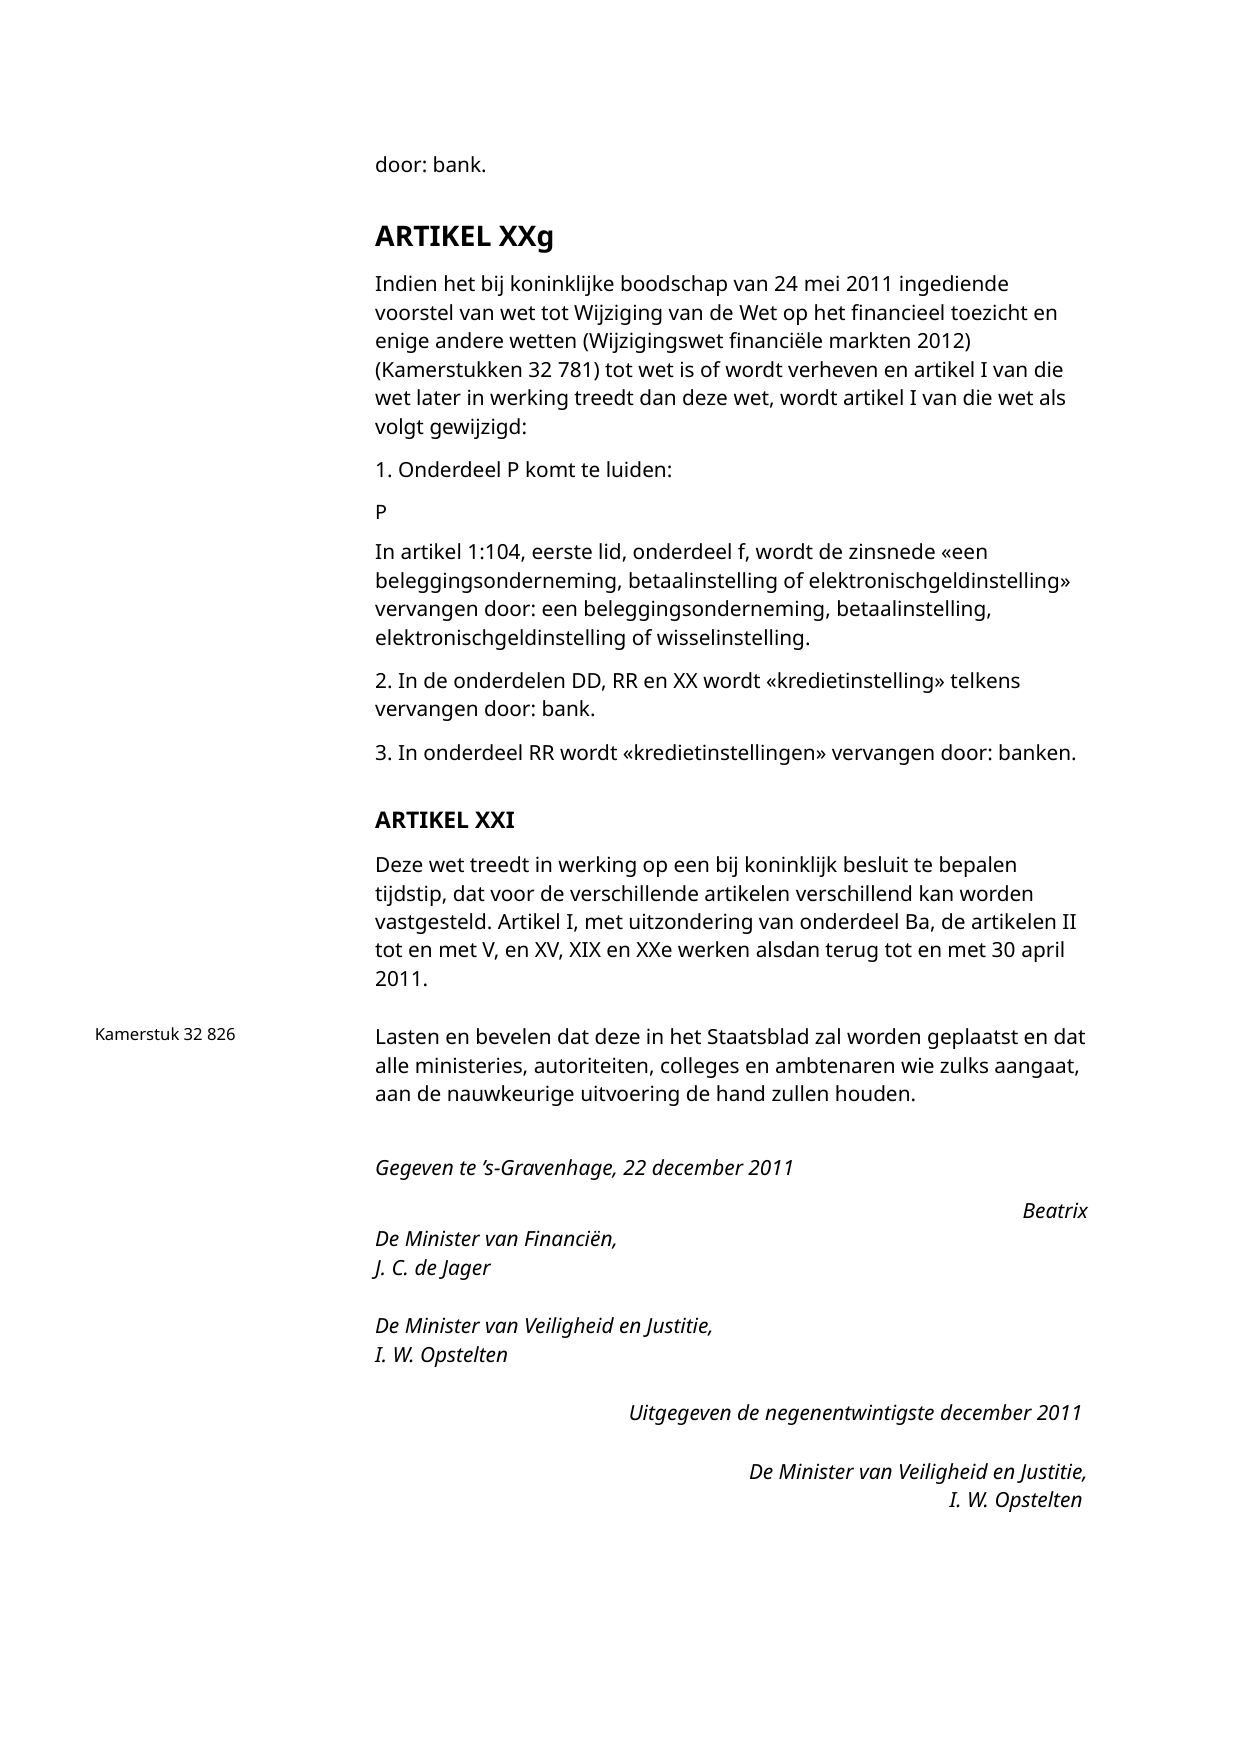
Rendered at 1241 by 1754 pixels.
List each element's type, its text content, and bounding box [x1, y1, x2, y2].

text I. W. Opstelten [375, 1485, 1090, 1514]
text De Minister van Veiligheid en Justitie, [375, 1457, 1090, 1485]
text I. W. Opstelten [375, 1340, 1090, 1368]
text 1. Onderdeel P komt te luiden: [375, 455, 1090, 484]
subtitle ARTIKEL XXg [375, 216, 1090, 254]
text In artikel 1:104, eerste lid, onderdeel f, wordt de zinsnede «een beleggingsonderneming, betaalinstelling of elektronischgeldinstelling» vervangen door: een beleggingsonderneming, betaalinstelling, elektronischgeldinstelling of wisselinstelling. [375, 537, 1090, 651]
text Lasten en bevelen dat deze in het Staatsblad zal worden geplaatst en dat alle ministeries, autoriteiten, colleges en ambtenaren wie zulks aangaat, aan de nauwkeurige uitvoering de hand zullen houden. [375, 1022, 1090, 1108]
text Kamerstuk 32 826 [94, 1022, 328, 1045]
subtitle ARTIKEL XXI [375, 804, 1090, 835]
text P [375, 499, 1090, 526]
text Gegeven te ’s-Gravenhage, 22 december 2011 [375, 1153, 1090, 1181]
text De Minister van Veiligheid en Justitie, [375, 1311, 1090, 1340]
text Beatrix [375, 1196, 1090, 1224]
text Uitgegeven de negenentwintigste december 2011 [375, 1398, 1090, 1427]
text Indien het bij koninklijke boodschap van 24 mei 2011 ingediende voorstel van wet tot Wijziging van de Wet op het financieel toezicht en enige andere wetten (Wijzigingswet financiële markten 2012) (Kamerstukken 32 781) tot wet is of wordt verheven en artikel I van die wet later in werking treedt dan deze wet, wordt artikel I van die wet als volgt gewijzigd: [375, 269, 1090, 440]
text 3. In onderdeel RR wordt «kredietinstellingen» vervangen door: banken. [375, 738, 1090, 766]
text 2. In de onderdelen DD, RR en XX wordt «kredietinstelling» telkens vervangen door: bank. [375, 666, 1090, 723]
text door: bank. [375, 150, 1090, 178]
text De Minister van Financiën, [375, 1224, 1090, 1253]
text J. C. de Jager [375, 1253, 1090, 1281]
text Deze wet treedt in werking op een bij koninklijk besluit te bepalen tijdstip, dat voor de verschillende artikelen verschillend kan worden vastgesteld. Artikel I, met uitzondering van onderdeel Ba, de artikelen II tot en met V, en XV, XIX en XXe werken alsdan terug tot en met 30 april 2011. [375, 850, 1090, 992]
